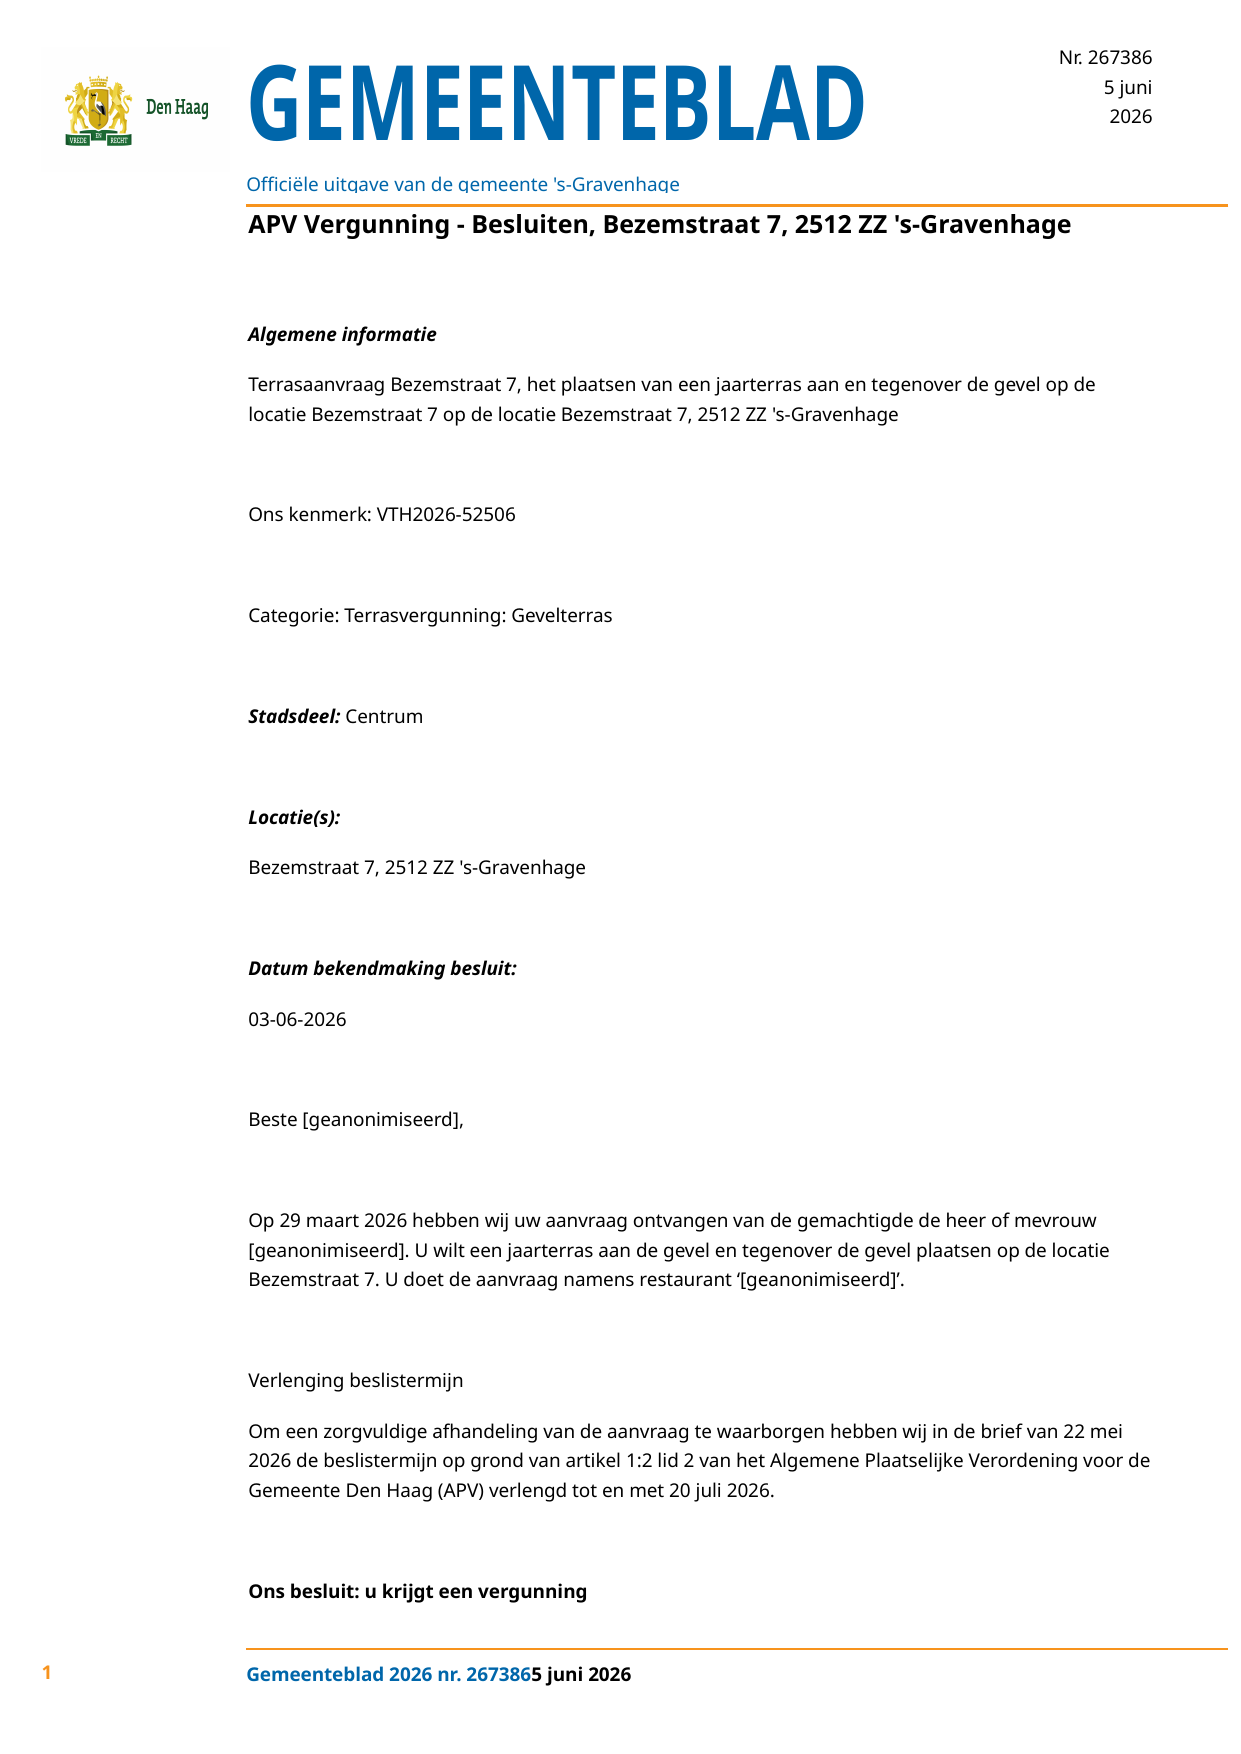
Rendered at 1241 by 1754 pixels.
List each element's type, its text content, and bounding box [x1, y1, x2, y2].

text Ons kenmerk: VTH2026-52506 [248, 502, 1152, 527]
text Datum bekendmaking besluit: [248, 955, 1152, 981]
text Locatie(s): [248, 804, 1152, 830]
text Categorie: Terrasvergunning: Gevelterras [248, 602, 1152, 628]
text APV Vergunning - Besluiten, Bezemstraat 7, 2512 ZZ 's-Gravenhage [248, 207, 1152, 241]
text Verlenging beslistermijn [248, 1367, 1152, 1393]
text Ons besluit: u krijgt een vergunning [248, 1578, 1152, 1603]
text Op 29 maart 2026 hebben wij uw aanvraag ontvangen van de gemachtigde de heer of mevrouw [geanonimiseerd]. U wilt een jaarterras aan de gevel en tegenover de gevel plaatsen op de locatie Bezemstraat 7. U doet de aanvraag namens restaurant ‘[geanonimiseerd]’. [248, 1207, 1152, 1292]
text 03-06-2026 [248, 1006, 1152, 1031]
text Algemene informatie [248, 321, 1152, 346]
text Terrasaanvraag Bezemstraat 7, het plaatsen van een jaarterras aan en tegenover de gevel op de locatie Bezemstraat 7 op de locatie Bezemstraat 7, 2512 ZZ 's-Gravenhage [248, 371, 1152, 426]
text Bezemstraat 7, 2512 ZZ 's-Gravenhage [248, 854, 1152, 880]
text Stadsdeel: Centrum [248, 703, 1152, 729]
text Om een zorgvuldige afhandeling van de aanvraag te waarborgen hebben wij in de brief van 22 mei 2026 de beslistermijn op grond van artikel 1:2 lid 2 van het Algemene Plaatselijke Verordening voor de Gemeente Den Haag (APV) verlengd tot en met 20 juli 2026. [248, 1418, 1152, 1503]
text Beste [geanonimiseerd], [248, 1107, 1152, 1132]
picture [41, 47, 231, 172]
